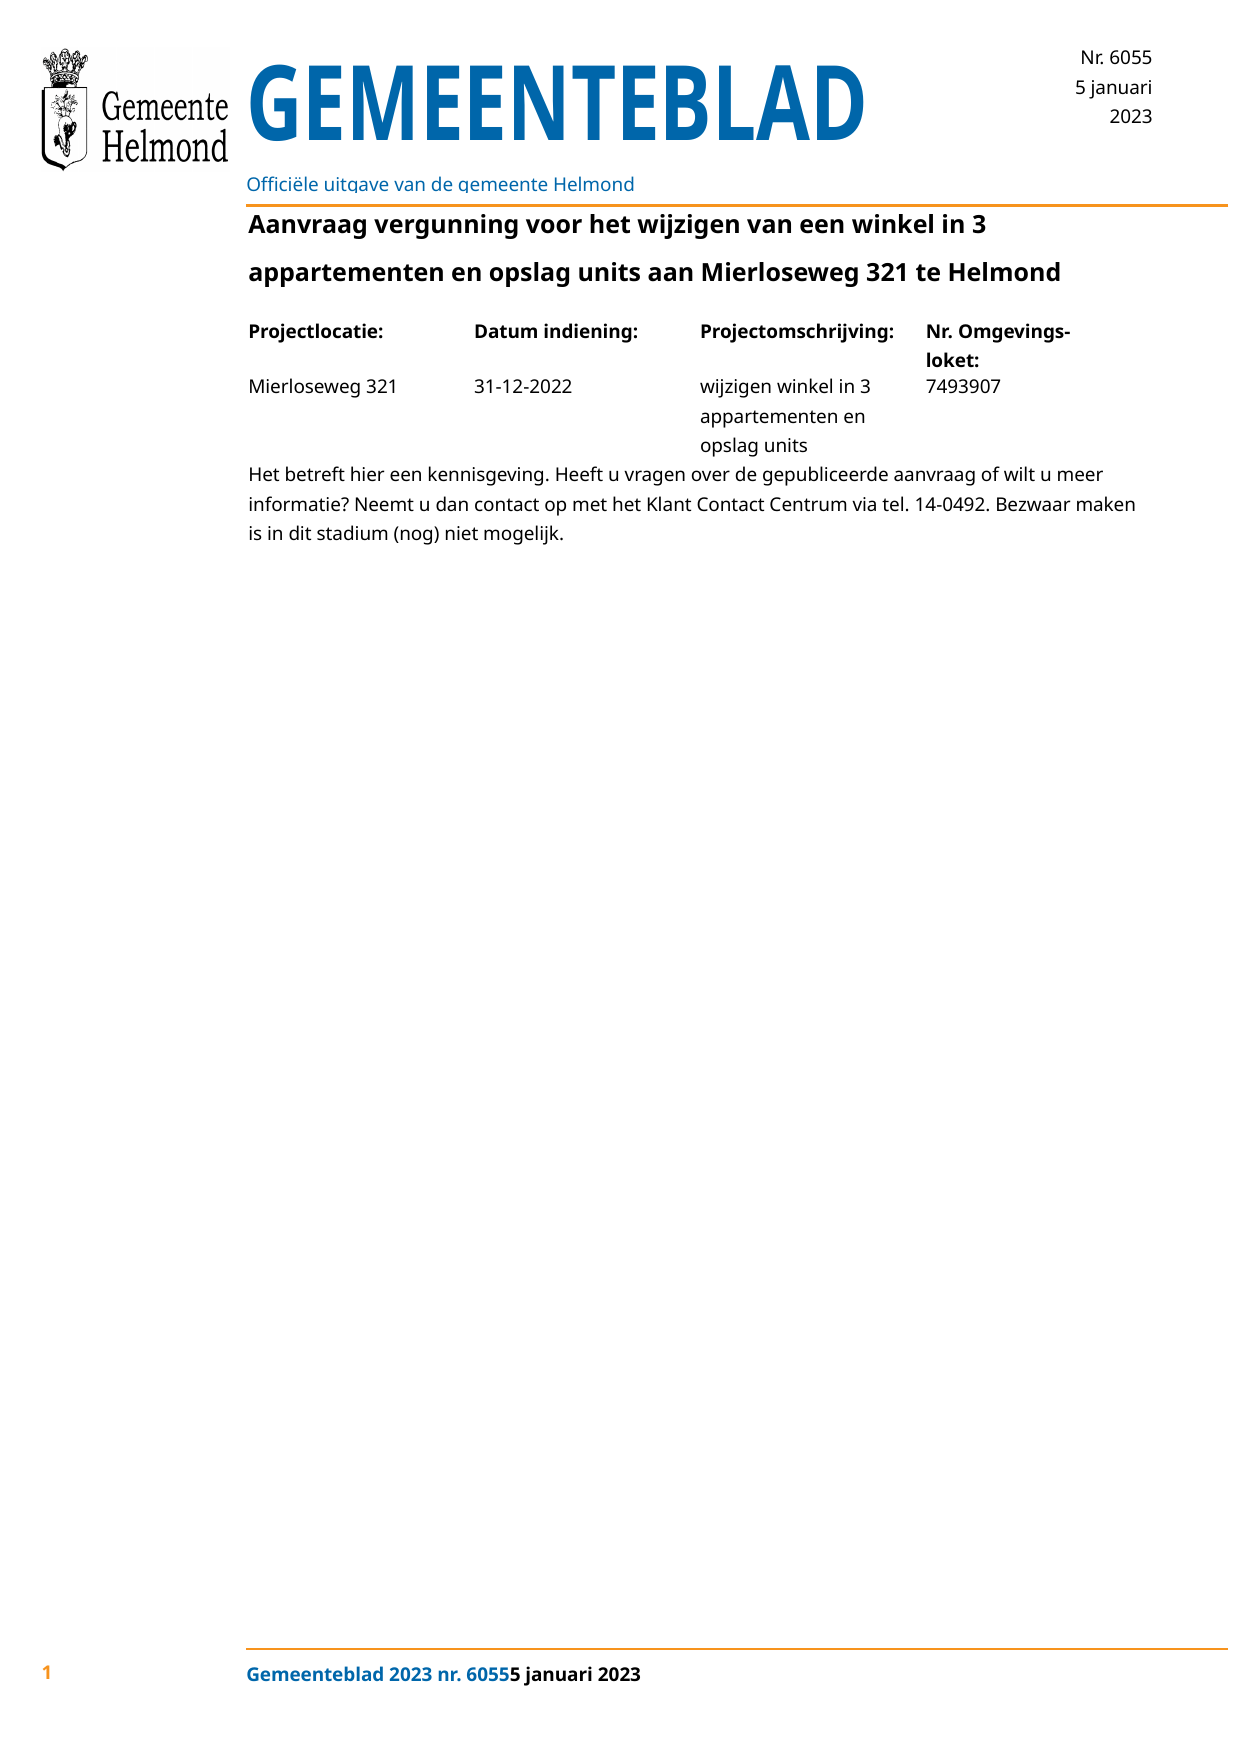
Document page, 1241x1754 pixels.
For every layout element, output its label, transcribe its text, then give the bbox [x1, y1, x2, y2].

table_header Projectomschrijving: [700, 318, 926, 373]
table_header Projectlocatie: [248, 318, 474, 373]
table_cell wijzigen winkel in 3 appartementen en opslag units [700, 373, 926, 458]
text Aanvraag vergunning voor het wijzigen van een winkel in 3 appartementen en opslag units aan Mierloseweg 321 te Helmond [248, 207, 1152, 288]
table_cell Mierloseweg 321 [248, 373, 474, 458]
table_cell 7493907 [926, 373, 1152, 458]
table_header Nr. Omgevings- loket: [926, 318, 1152, 373]
table_cell 31-12-2022 [474, 373, 700, 458]
picture [41, 47, 231, 172]
text Het betreft hier een kennisgeving. Heeft u vragen over de gepubliceerde aanvraag of wilt u meer informatie? Neemt u dan contact op met het Klant Contact Centrum via tel. 14-0492. Bezwaar maken is in dit stadium (nog) niet mogelijk. [248, 461, 1152, 546]
table_header Datum indiening: [474, 318, 700, 373]
